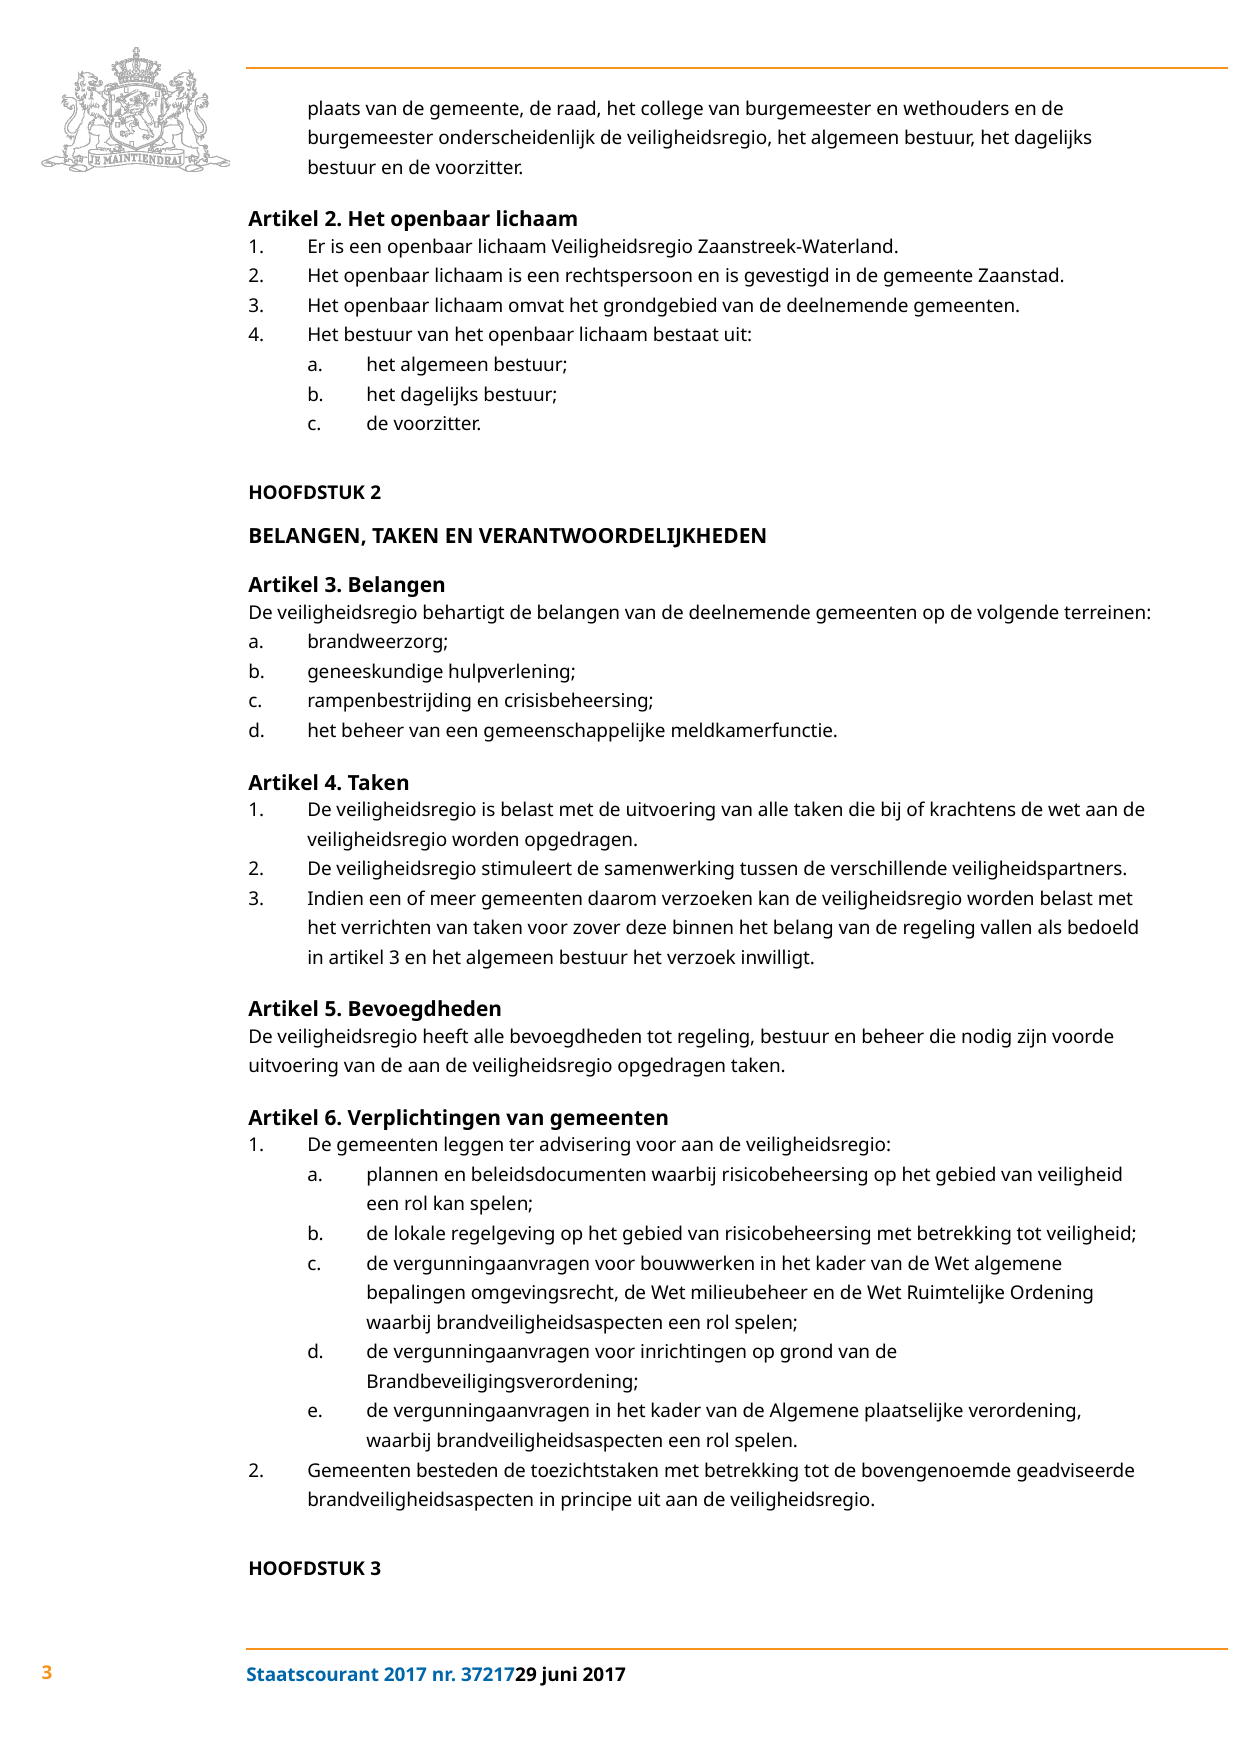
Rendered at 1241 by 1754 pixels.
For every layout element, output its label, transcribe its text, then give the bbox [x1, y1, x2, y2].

list Er is een openbaar lichaam Veiligheidsregio Zaanstreek-Waterland. [248, 233, 1152, 258]
text BELANGEN, TAKEN EN VERANTWOORDELIJKHEDEN [248, 521, 1152, 550]
list brandweerzorg; [248, 628, 1152, 654]
list de voorzitter. [307, 410, 1152, 436]
list De gemeenten leggen ter advisering voor aan de veiligheidsregio: [248, 1131, 1152, 1157]
list de vergunningaanvragen voor inrichtingen op grond van de Brandbeveiligingsverordening; [307, 1338, 1152, 1394]
text Artikel 3. Belangen [248, 571, 1152, 599]
text HOOFDSTUK 3 [248, 1553, 1152, 1581]
list het algemeen bestuur; [307, 351, 1152, 377]
text De veiligheidsregio behartigt de belangen van de deelnemende gemeenten op de volgende terreinen: [248, 599, 1152, 625]
list het beheer van een gemeenschappelijke meldkamerfunctie. [248, 717, 1152, 743]
list veiligheidsregio worden opgedragen. [248, 826, 1152, 851]
text Artikel 5. Bevoegdheden [248, 994, 1152, 1023]
list de vergunningaanvragen voor bouwwerken in het kader van de Wet algemene bepalingen omgevingsrecht, de Wet milieubeheer en de Wet Ruimtelijke Ordening waarbij brandveiligheidsaspecten een rol spelen; [307, 1250, 1152, 1334]
list Indien een of meer gemeenten daarom verzoeken kan de veiligheidsregio worden belast met het verrichten van taken voor zover deze binnen het belang van de regeling vallen als bedoeld in artikel 3 en het algemeen bestuur het verzoek inwilligt. [248, 885, 1152, 970]
list de vergunningaanvragen in het kader van de Algemene plaatselijke verordening, waarbij brandveiligheidsaspecten een rol spelen. [307, 1398, 1152, 1453]
list het dagelijks bestuur; [307, 381, 1152, 406]
list Het openbaar lichaam is een rechtspersoon en is gevestigd in de gemeente Zaanstad. [248, 262, 1152, 288]
picture [41, 47, 231, 172]
text De veiligheidsregio heeft alle bevoegdheden tot regeling, bestuur en beheer die nodig zijn voorde uitvoering van de aan de veiligheidsregio opgedragen taken. [248, 1023, 1152, 1078]
list De veiligheidsregio is belast met de uitvoering van alle taken die bij of krachtens de wet aan de [248, 796, 1152, 822]
list Het openbaar lichaam omvat het grondgebied van de deelnemende gemeenten. [248, 292, 1152, 318]
list geneeskundige hulpverlening; [248, 658, 1152, 684]
text Artikel 4. Taken [248, 768, 1152, 796]
list Gemeenten besteden de toezichtstaken met betrekking tot de bovengenoemde geadviseerde [248, 1457, 1152, 1482]
list de lokale regelgeving op het gebied van risicobeheersing met betrekking tot veiligheid; [307, 1220, 1152, 1246]
text Artikel 6. Verplichtingen van gemeenten [248, 1103, 1152, 1131]
list rampenbestrijding en crisisbeheersing; [248, 688, 1152, 713]
list Het bestuur van het openbaar lichaam bestaat uit: [248, 322, 1152, 347]
list plaats van de gemeente, de raad, het college van burgemeester en wethouders en de burgemeester onderscheidenlijk de veiligheidsregio, het algemeen bestuur, het dagelijks bestuur en de voorzitter. [248, 95, 1152, 180]
text Artikel 2. Het openbaar lichaam [248, 204, 1152, 233]
list plannen en beleidsdocumenten waarbij risicobeheersing op het gebied van veiligheid een rol kan spelen; [307, 1161, 1152, 1216]
text HOOFDSTUK 2 [248, 477, 1152, 505]
list brandveiligheidsaspecten in principe uit aan de veiligheidsregio. [248, 1486, 1152, 1512]
list De veiligheidsregio stimuleert de samenwerking tussen de verschillende veiligheidspartners. [248, 855, 1152, 881]
